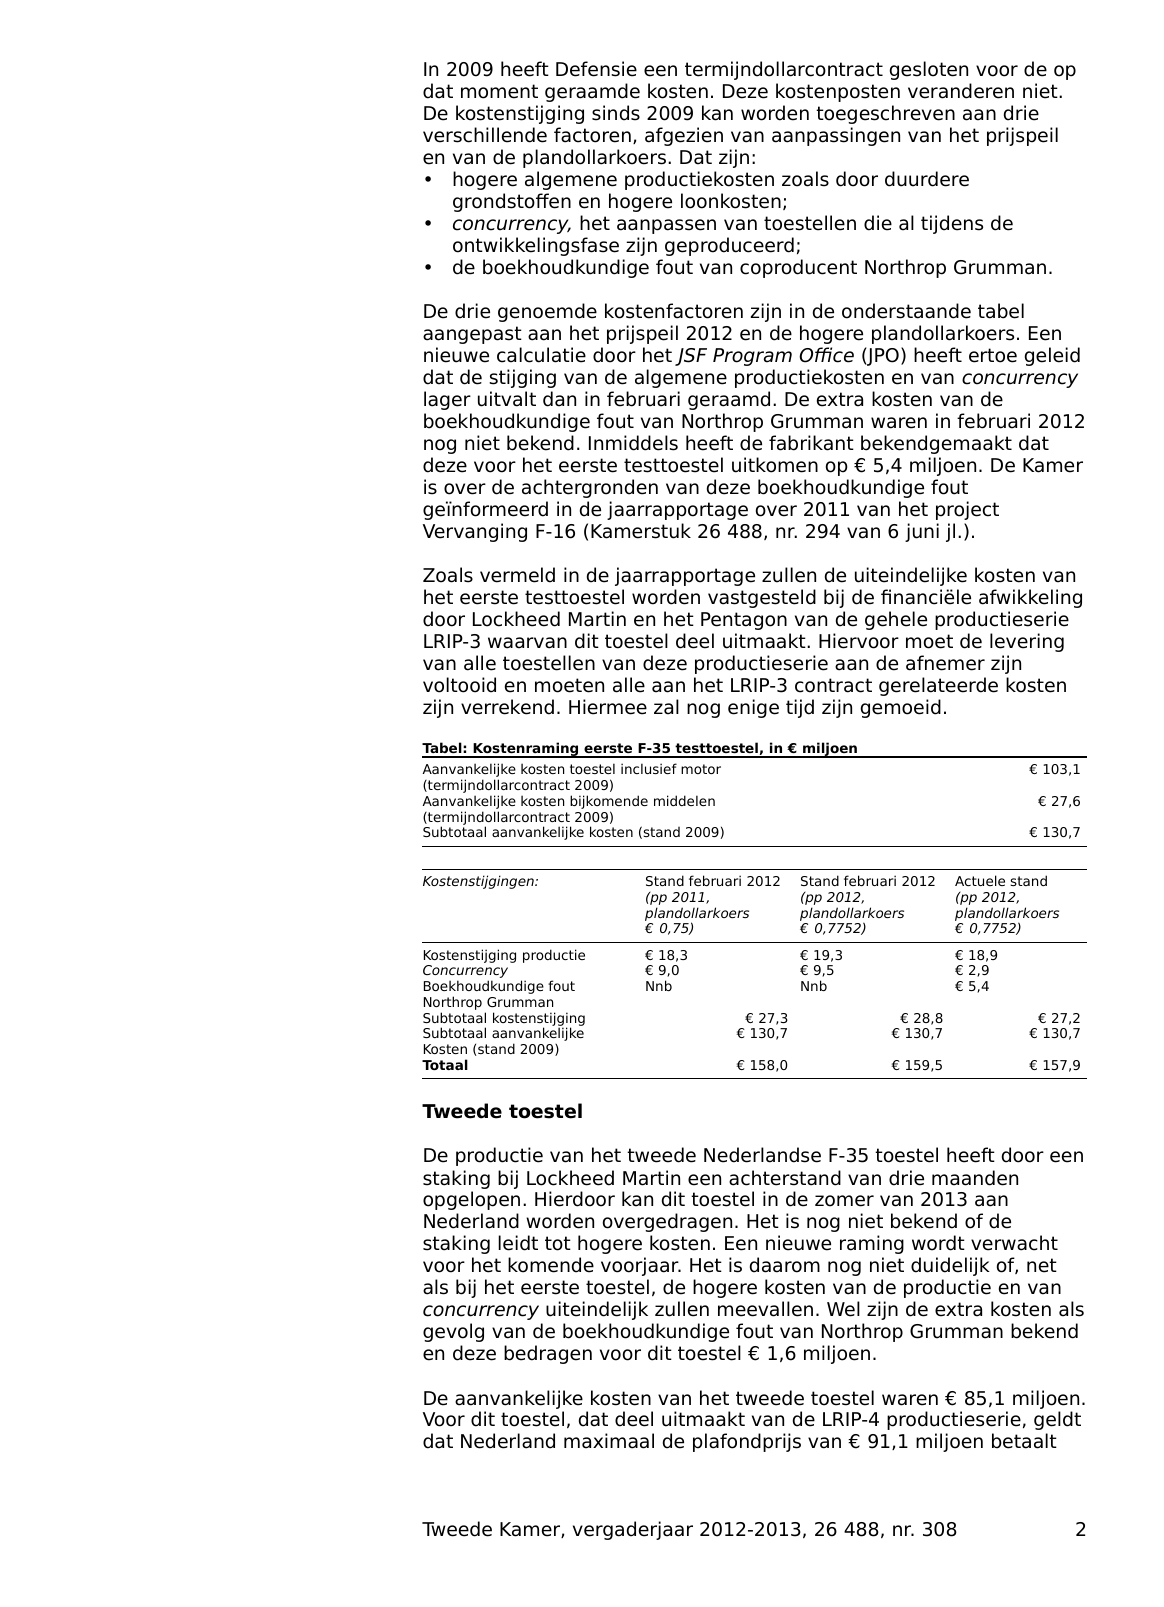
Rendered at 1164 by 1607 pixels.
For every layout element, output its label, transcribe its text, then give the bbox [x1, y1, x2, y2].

table_cell Kostenstijging productie [422, 943, 639, 963]
table_cell Subtotaal aanvankelijke Kosten (stand 2009) [422, 1026, 639, 1058]
table_cell € 5,4 [949, 979, 1087, 1010]
table_cell € 158,0 [639, 1058, 794, 1078]
table_cell € 28,8 [794, 1010, 949, 1026]
table_header Stand februari 2012 (pp 2011, plandollarkoers € 0,75) [639, 870, 794, 942]
table_cell € 9,0 [639, 963, 794, 979]
table_cell € 18,9 [949, 943, 1087, 963]
table_header Kostenstijgingen: [422, 870, 639, 942]
table_cell € 18,3 [639, 943, 794, 963]
text De drie genoemde kostenfactoren zijn in de onderstaande tabel aangepast aan het prijspeil 2012 en de hogere plandollarkoers. Een nieuwe calculatie door het JSF Program Office (JPO) heeft ertoe geleid dat de stijging van de algemene productiekosten en van concurrency lager uitvalt dan in februari geraamd. De extra kosten van de boekhoudkundige fout van Northrop Grumman waren in februari 2012 nog niet bekend. Inmiddels heeft de fabrikant bekendgemaakt dat deze voor het eerste testtoestel uitkomen op € 5,4 miljoen. De Kamer is over de achtergronden van deze boekhoudkundige fout geïnformeerd in de jaarrapportage over 2011 van het project Vervanging F-16 (Kamerstuk 26 488, nr. 294 van 6 juni jl.). [422, 301, 1087, 543]
text • hogere algemene productiekosten zoals door duurdere grondstoffen en hogere loonkosten; [422, 169, 1087, 213]
text • de boekhoudkundige fout van coproducent Northrop Grumman. [422, 257, 1087, 279]
subtitle Tweede toestel [422, 1101, 1087, 1123]
table_cell Nnb [794, 979, 949, 1010]
table_cell € 9,5 [794, 963, 949, 979]
text • concurrency, het aanpassen van toestellen die al tijdens de ontwikkelingsfase zijn geproduceerd; [422, 213, 1087, 257]
table_cell € 130,7 [794, 1026, 949, 1058]
table_cell € 159,5 [794, 1058, 949, 1078]
table_cell Concurrency [422, 963, 639, 979]
table_cell Aanvankelijke kosten toestel inclusief motor (termijndollarcontract 2009) [422, 758, 897, 794]
table_cell € 2,9 [949, 963, 1087, 979]
table_header Tabel: Kostenraming eerste F-35 testtoestel, in € miljoen [422, 741, 1087, 756]
table_cell Subtotaal kostenstijging [422, 1010, 639, 1026]
text De aanvankelijke kosten van het tweede toestel waren € 85,1 miljoen. Voor dit toestel, dat deel uitmaakt van de LRIP-4 productieserie, geldt dat Nederland maximaal de plafondprijs van € 91,1 miljoen betaalt [422, 1387, 1087, 1453]
table_header Stand februari 2012 (pp 2012, plandollarkoers € 0,7752) [794, 870, 949, 942]
table_cell € 19,3 [794, 943, 949, 963]
table_cell € 103,1 [897, 758, 1087, 794]
table_cell € 130,7 [897, 825, 1087, 846]
table_header Actuele stand (pp 2012, plandollarkoers € 0,7752) [949, 870, 1087, 942]
table_cell € 157,9 [949, 1058, 1087, 1078]
table_cell € 130,7 [639, 1026, 794, 1058]
text Zoals vermeld in de jaarrapportage zullen de uiteindelijke kosten van het eerste testtoestel worden vastgesteld bij de financiële afwikkeling door Lockheed Martin en het Pentagon van de gehele productieserie LRIP-3 waarvan dit toestel deel uitmaakt. Hiervoor moet de levering van alle toestellen van deze productieserie aan de afnemer zijn voltooid en moeten alle aan het LRIP-3 contract gerelateerde kosten zijn verrekend. Hiermee zal nog enige tijd zijn gemoeid. [422, 565, 1087, 719]
table_cell € 130,7 [949, 1026, 1087, 1058]
table_cell Aanvankelijke kosten bijkomende middelen (termijndollarcontract 2009) [422, 794, 897, 825]
text De productie van het tweede Nederlandse F-35 toestel heeft door een staking bij Lockheed Martin een achterstand van drie maanden opgelopen. Hierdoor kan dit toestel in de zomer van 2013 aan Nederland worden overgedragen. Het is nog niet bekend of de staking leidt tot hogere kosten. Een nieuwe raming wordt verwacht voor het komende voorjaar. Het is daarom nog niet duidelijk of, net als bij het eerste toestel, de hogere kosten van de productie en van concurrency uiteindelijk zullen meevallen. Wel zijn de extra kosten als gevolg van de boekhoudkundige fout van Northrop Grumman bekend en deze bedragen voor dit toestel € 1,6 miljoen. [422, 1145, 1087, 1365]
table_cell € 27,6 [897, 794, 1087, 825]
table_cell € 27,2 [949, 1010, 1087, 1026]
table_cell Totaal [422, 1058, 639, 1078]
table_cell Nnb [639, 979, 794, 1010]
table_cell € 27,3 [639, 1010, 794, 1026]
text In 2009 heeft Defensie een termijndollarcontract gesloten voor de op dat moment geraamde kosten. Deze kostenposten veranderen niet. De kostenstijging sinds 2009 kan worden toegeschreven aan drie verschillende factoren, afgezien van aanpassingen van het prijspeil en van de plandollarkoers. Dat zijn: [422, 59, 1087, 169]
table_cell Subtotaal aanvankelijke kosten (stand 2009) [422, 825, 897, 846]
table_cell Boekhoudkundige fout Northrop Grumman [422, 979, 639, 1010]
